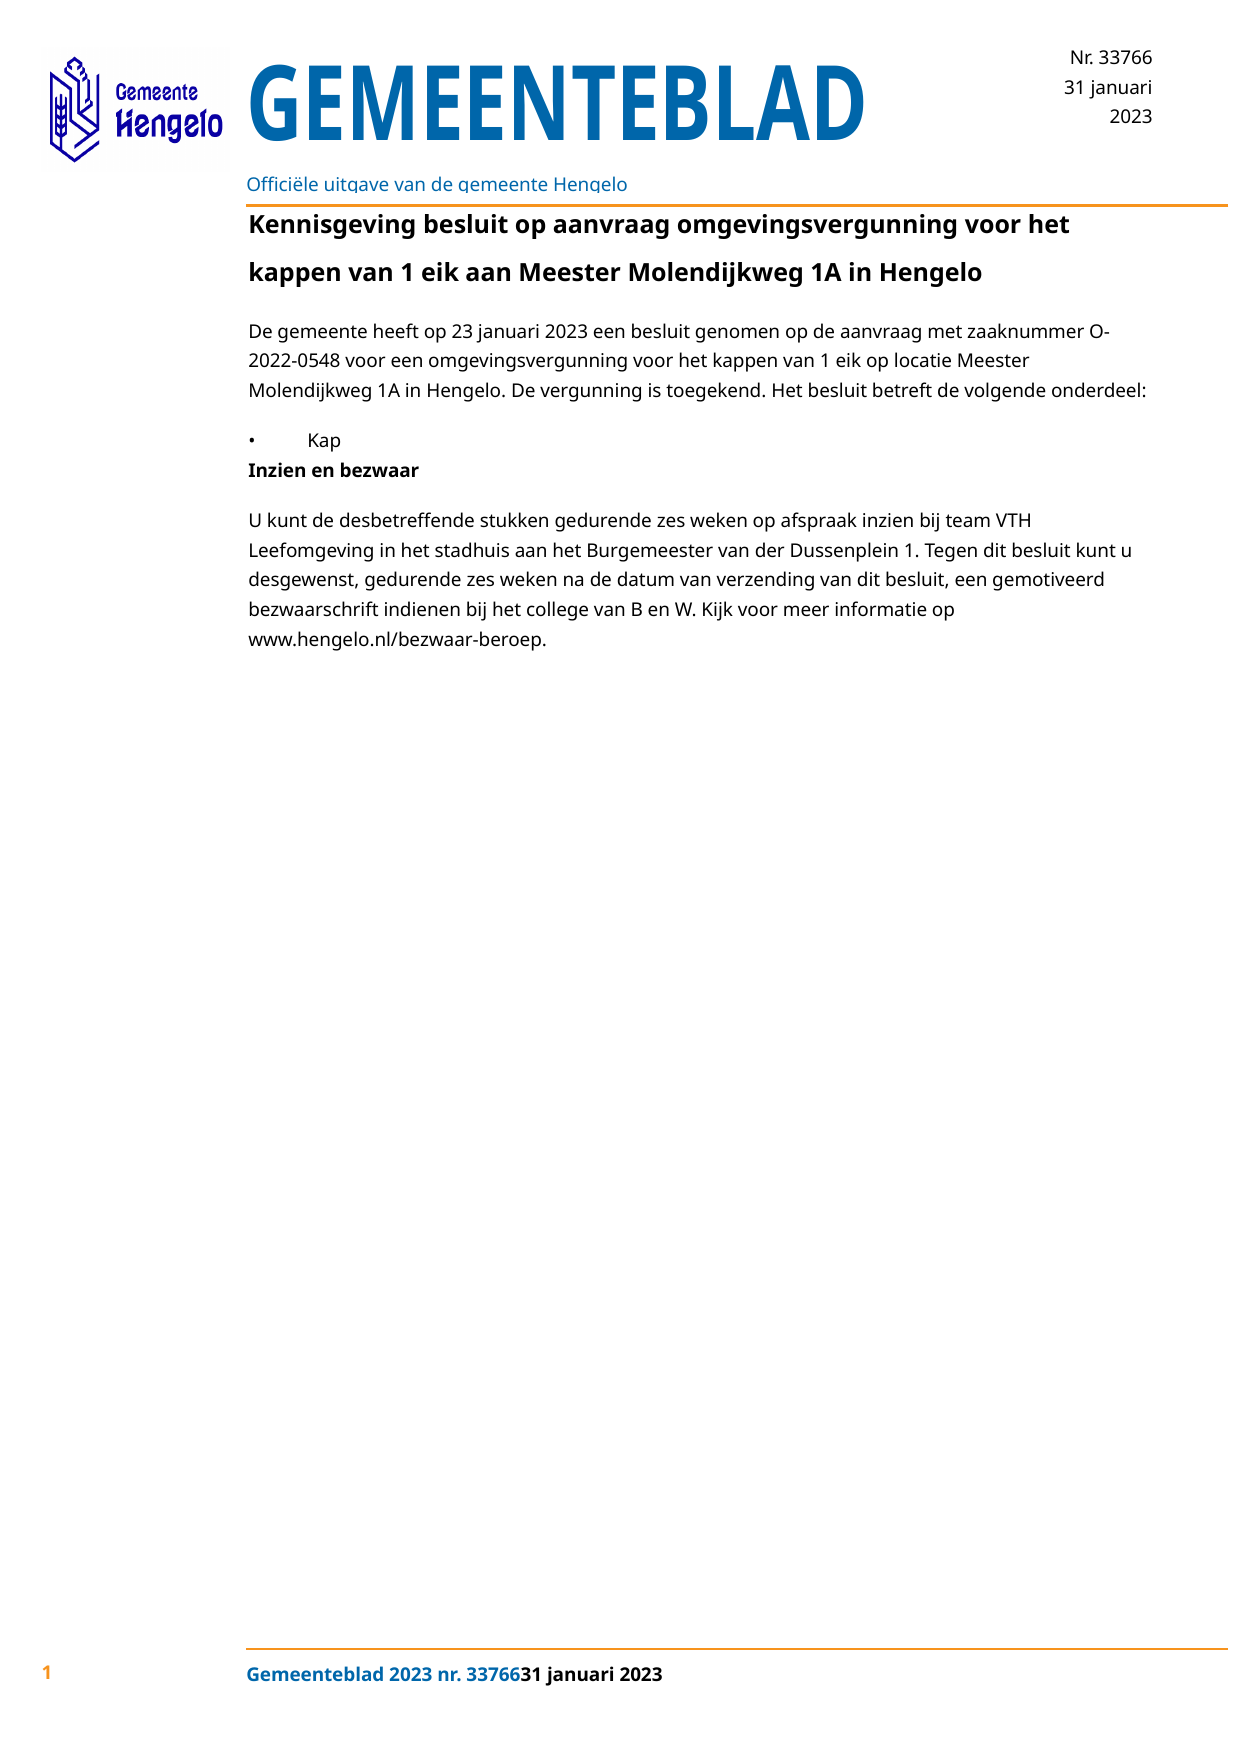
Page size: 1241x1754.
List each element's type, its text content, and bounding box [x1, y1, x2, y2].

text Inzien en bezwaar [248, 457, 1152, 483]
text Kennisgeving besluit op aanvraag omgevingsvergunning voor het kappen van 1 eik aan Meester Molendijkweg 1A in Hengelo [248, 207, 1152, 288]
text U kunt de desbetreffende stukken gedurende zes weken op afspraak inzien bij team VTH Leefomgeving in het stadhuis aan het Burgemeester van der Dussenplein 1. Tegen dit besluit kunt u desgewenst, gedurende zes weken na de datum van verzending van dit besluit, een gemotiveerd bezwaarschrift indienen bij het college van B en W. Kijk voor meer informatie op www.hengelo.nl/bezwaar-beroep. [248, 507, 1152, 652]
picture [41, 47, 231, 172]
text De gemeente heeft op 23 januari 2023 een besluit genomen op de aanvraag met zaaknummer O-2022-0548 voor een omgevingsvergunning voor het kappen van 1 eik op locatie Meester Molendijkweg 1A in Hengelo. De vergunning is toegekend. Het besluit betreft de volgende onderdeel: [248, 318, 1152, 403]
list Kap [248, 427, 1152, 453]
